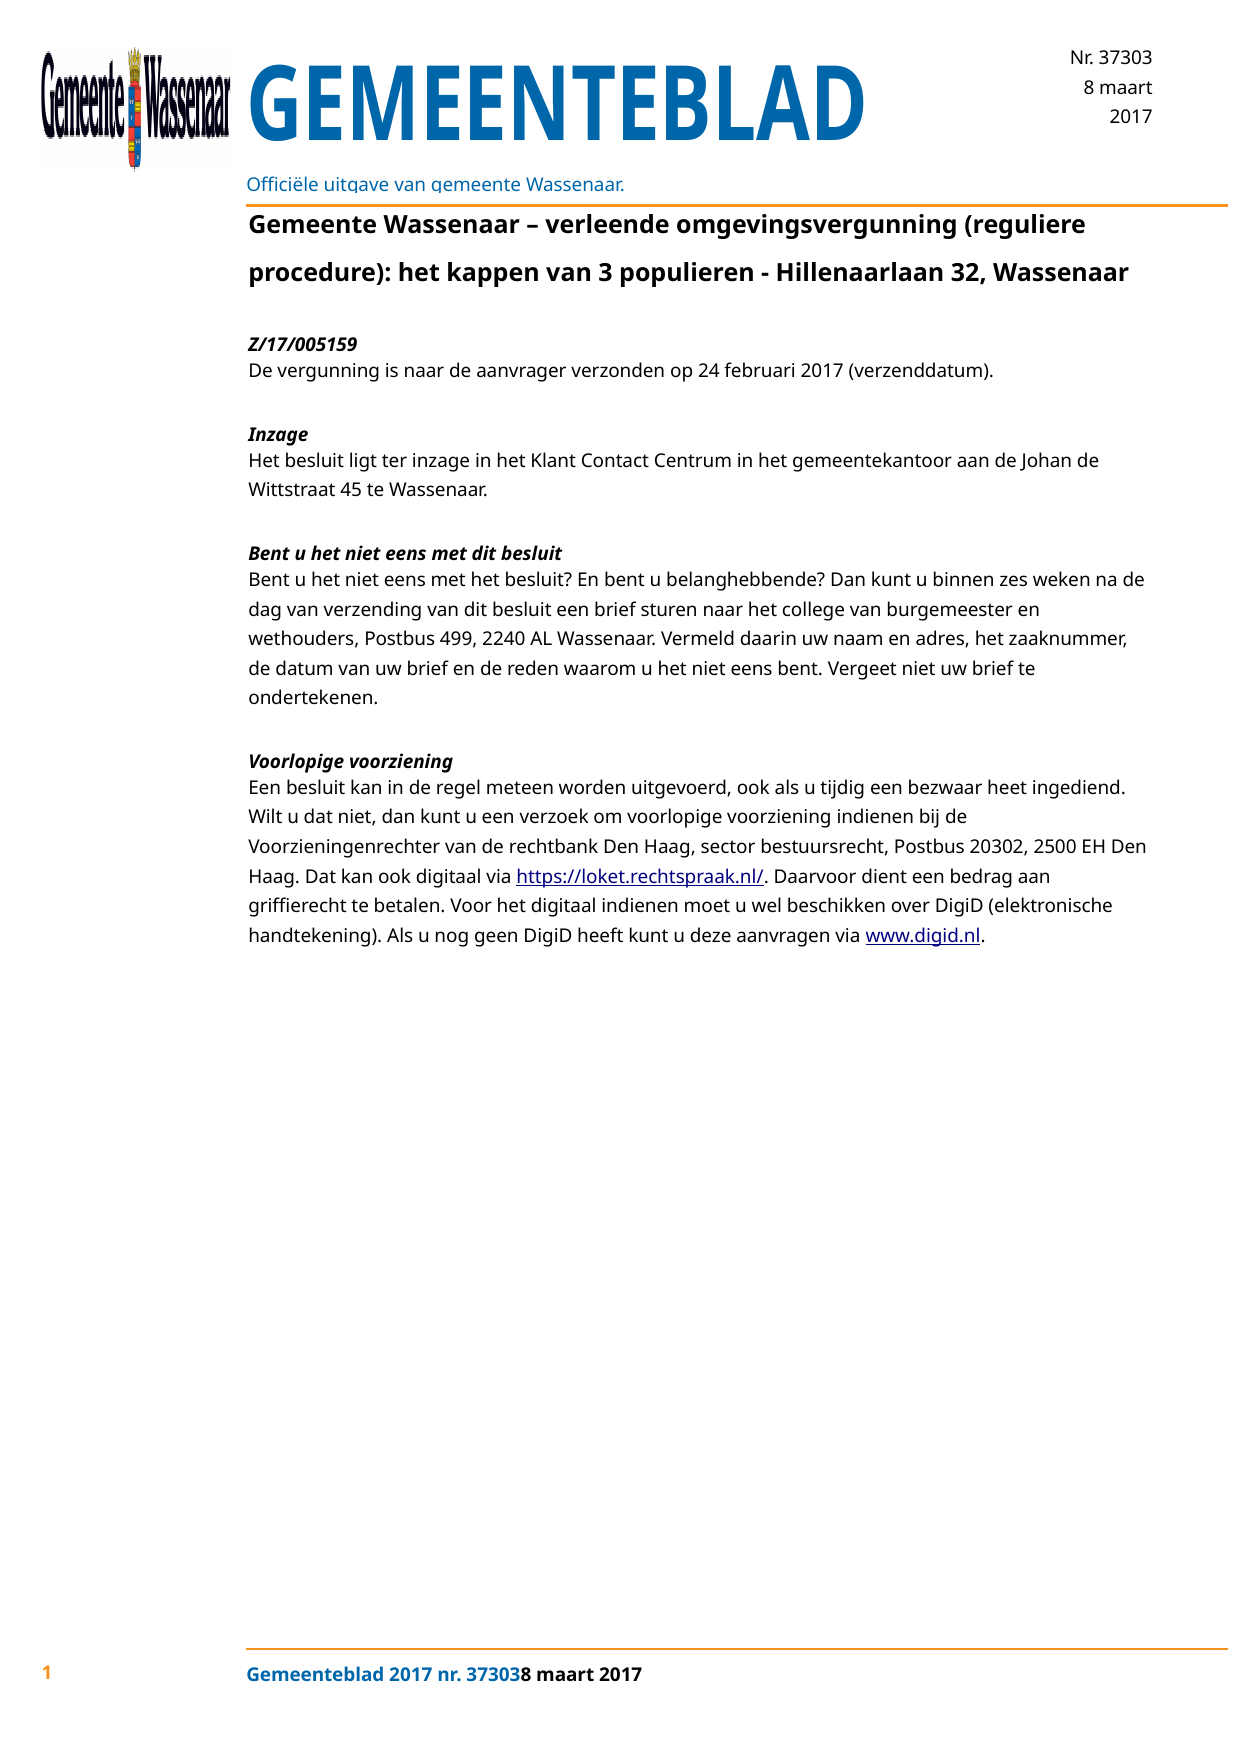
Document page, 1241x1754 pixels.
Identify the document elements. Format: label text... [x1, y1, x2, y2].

text Inzage [248, 421, 1152, 447]
text Bent u het niet eens met het besluit? En bent u belanghebbende? Dan kunt u binnen zes weken na de dag van verzending van dit besluit een brief sturen naar het college van burgemeester en wethouders, Postbus 499, 2240 AL Wassenaar. Vermeld daarin uw naam en adres, het zaaknummer, de datum van uw brief en de reden waarom u het niet eens bent. Vergeet niet uw brief te ondertekenen. [248, 566, 1152, 710]
text Een besluit kan in de regel meteen worden uitgevoerd, ook als u tijdig een bezwaar heet ingediend. Wilt u dat niet, dan kunt u een verzoek om voorlopige voorziening indienen bij de Voorzieningenrechter van de rechtbank Den Haag, sector bestuursrecht, Postbus 20302, 2500 EH Den Haag. Dat kan ook digitaal via https://loket.rechtspraak.nl/. Daarvoor dient een bedrag aan griffierecht te betalen. Voor het digitaal indienen moet u wel beschikken over DigiD (elektronische handtekening). Als u nog geen DigiD heeft kunt u deze aanvragen via www.digid.nl. [248, 774, 1152, 948]
text Het besluit ligt ter inzage in het Klant Contact Centrum in het gemeentekantoor aan de Johan de Wittstraat 45 te Wassenaar. [248, 447, 1152, 502]
text De vergunning is naar de aanvrager verzonden op 24 februari 2017 (verzenddatum). [248, 357, 1152, 383]
text Gemeente Wassenaar – verleende omgevingsvergunning (reguliere procedure): het kappen van 3 populieren - Hillenaarlaan 32, Wassenaar [248, 207, 1152, 288]
text Bent u het niet eens met dit besluit [248, 540, 1152, 566]
text Z/17/005159 [248, 331, 1152, 357]
text Voorlopige voorziening [248, 748, 1152, 774]
picture [41, 47, 231, 172]
